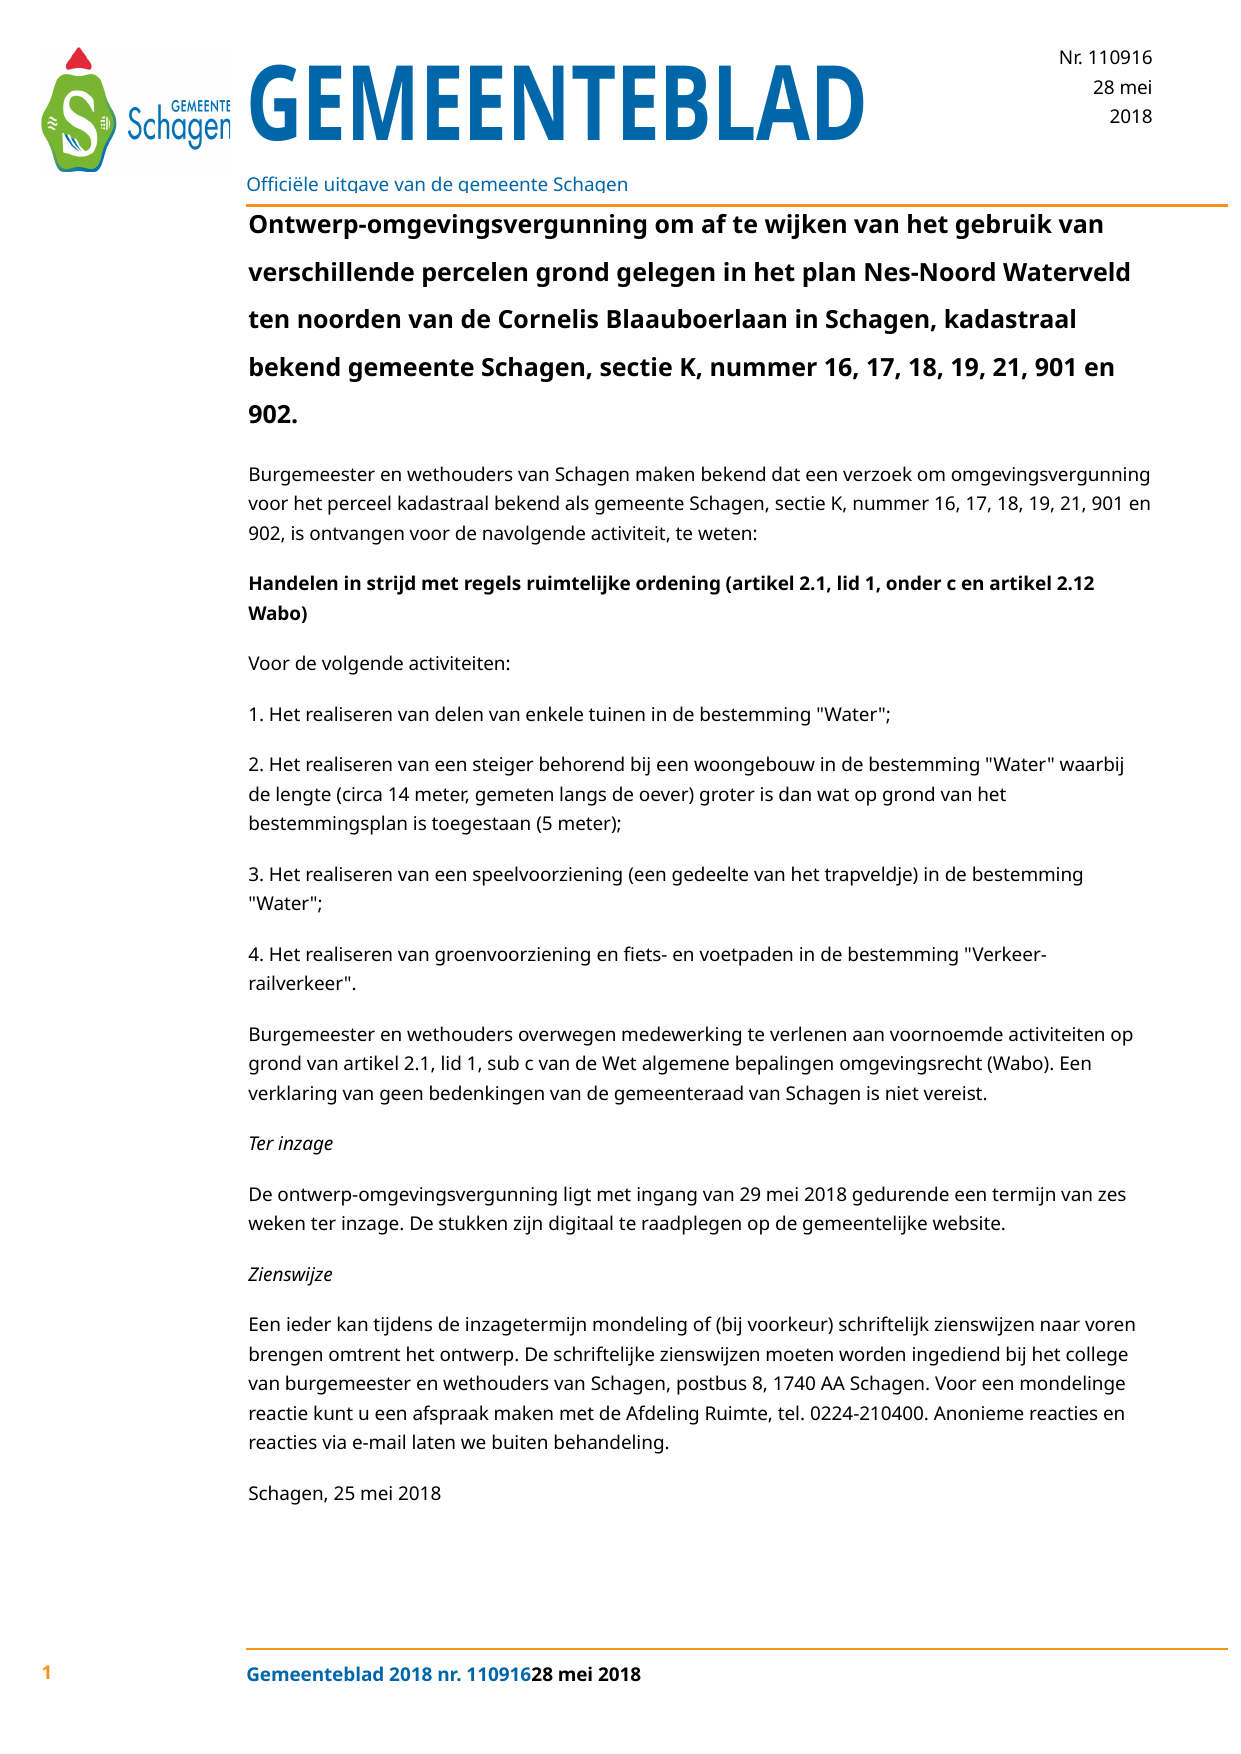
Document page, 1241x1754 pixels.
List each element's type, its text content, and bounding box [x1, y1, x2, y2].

text Voor de volgende activiteiten: [248, 650, 1152, 676]
text Een ieder kan tijdens de inzagetermijn mondeling of (bij voorkeur) schriftelijk zienswijzen naar voren brengen omtrent het ontwerp. De schriftelijke zienswijzen moeten worden ingediend bij het college van burgemeester en wethouders van Schagen, postbus 8, 1740 AA Schagen. Voor een mondelinge reactie kunt u een afspraak maken met de Afdeling Ruimte, tel. 0224-210400. Anonieme reacties en reacties via e-mail laten we buiten behandeling. [248, 1311, 1152, 1455]
picture [41, 47, 231, 172]
text Ter inzage [248, 1130, 1152, 1156]
text 3. Het realiseren van een speelvoorziening (een gedeelte van het trapveldje) in de bestemming "Water"; [248, 861, 1152, 916]
text Handelen in strijd met regels ruimtelijke ordening (artikel 2.1, lid 1, onder c en artikel 2.12 Wabo) [248, 570, 1152, 626]
text Zienswijze [248, 1261, 1152, 1286]
text Ontwerp-omgevingsvergunning om af te wijken van het gebruik van verschillende percelen grond gelegen in het plan Nes-Noord Waterveld ten noorden van de Cornelis Blaauboerlaan in Schagen, kadastraal bekend gemeente Schagen, sectie K, nummer 16, 17, 18, 19, 21, 901 en 902. [248, 207, 1152, 431]
text Schagen, 25 mei 2018 [248, 1480, 1152, 1506]
text 1. Het realiseren van delen van enkele tuinen in de bestemming "Water"; [248, 701, 1152, 726]
text Burgemeester en wethouders van Schagen maken bekend dat een verzoek om omgevingsvergunning voor het perceel kadastraal bekend als gemeente Schagen, sectie K, nummer 16, 17, 18, 19, 21, 901 en 902, is ontvangen voor de navolgende activiteit, te weten: [248, 461, 1152, 546]
text 4. Het realiseren van groenvoorziening en fiets- en voetpaden in de bestemming "Verkeer-railverkeer". [248, 941, 1152, 996]
text Burgemeester en wethouders overwegen medewerking te verlenen aan voornoemde activiteiten op grond van artikel 2.1, lid 1, sub c van de Wet algemene bepalingen omgevingsrecht (Wabo). Een verklaring van geen bedenkingen van de gemeenteraad van Schagen is niet vereist. [248, 1021, 1152, 1106]
text De ontwerp-omgevingsvergunning ligt met ingang van 29 mei 2018 gedurende een termijn van zes weken ter inzage. De stukken zijn digitaal te raadplegen op de gemeentelijke website. [248, 1181, 1152, 1236]
text 2. Het realiseren van een steiger behorend bij een woongebouw in de bestemming "Water" waarbij de lengte (circa 14 meter, gemeten langs de oever) groter is dan wat op grond van het bestemmingsplan is toegestaan (5 meter); [248, 751, 1152, 836]
